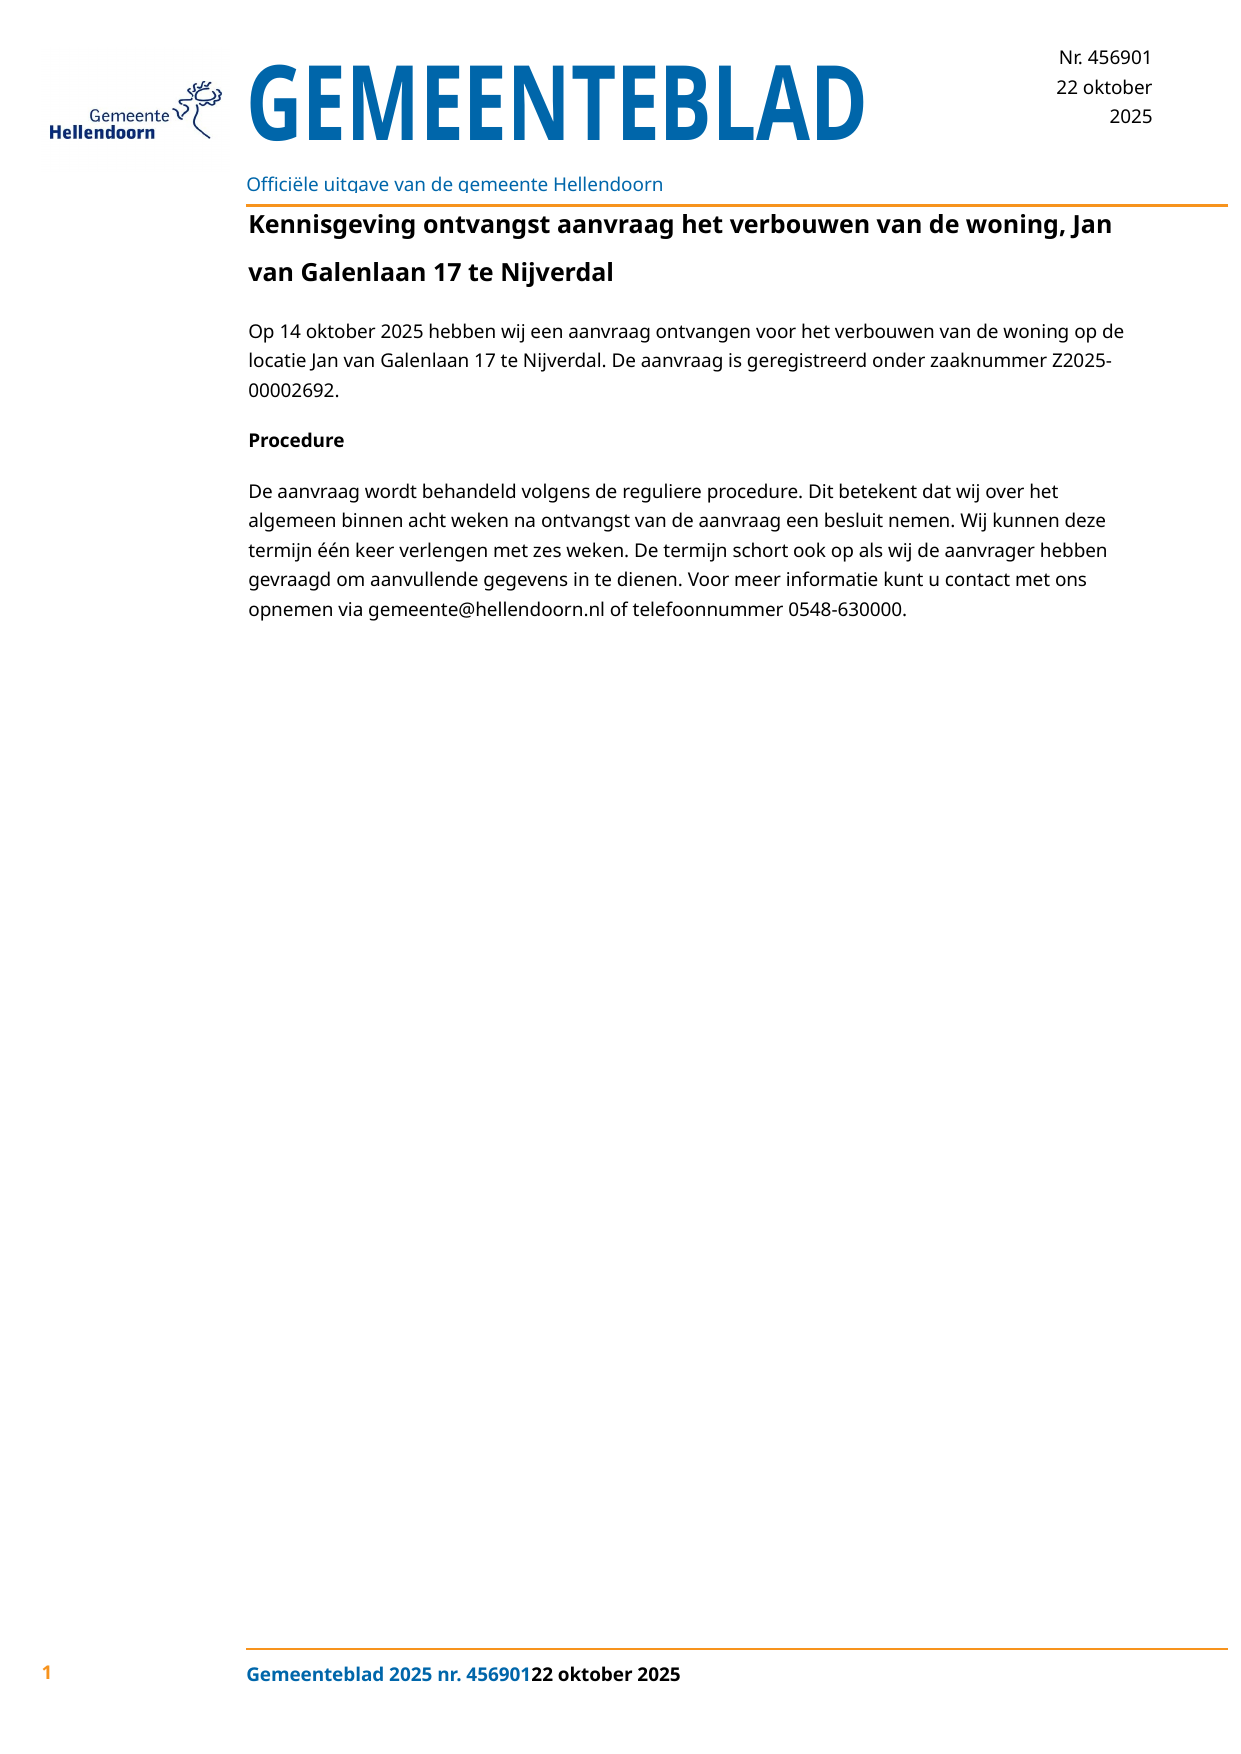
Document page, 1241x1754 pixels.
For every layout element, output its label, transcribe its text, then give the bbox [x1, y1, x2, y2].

text Procedure [248, 427, 1152, 453]
text De aanvraag wordt behandeld volgens de reguliere procedure. Dit betekent dat wij over het algemeen binnen acht weken na ontvangst van de aanvraag een besluit nemen. Wij kunnen deze termijn één keer verlengen met zes weken. De termijn schort ook op als wij de aanvrager hebben gevraagd om aanvullende gegevens in te dienen. Voor meer informatie kunt u contact met ons opnemen via gemeente@hellendoorn.nl of telefoonnummer 0548-630000. [248, 478, 1152, 622]
picture [41, 47, 231, 172]
text Op 14 oktober 2025 hebben wij een aanvraag ontvangen voor het verbouwen van de woning op de locatie Jan van Galenlaan 17 te Nijverdal. De aanvraag is geregistreerd onder zaaknummer Z2025-00002692. [248, 318, 1152, 403]
text Kennisgeving ontvangst aanvraag het verbouwen van de woning, Jan van Galenlaan 17 te Nijverdal [248, 207, 1152, 288]
